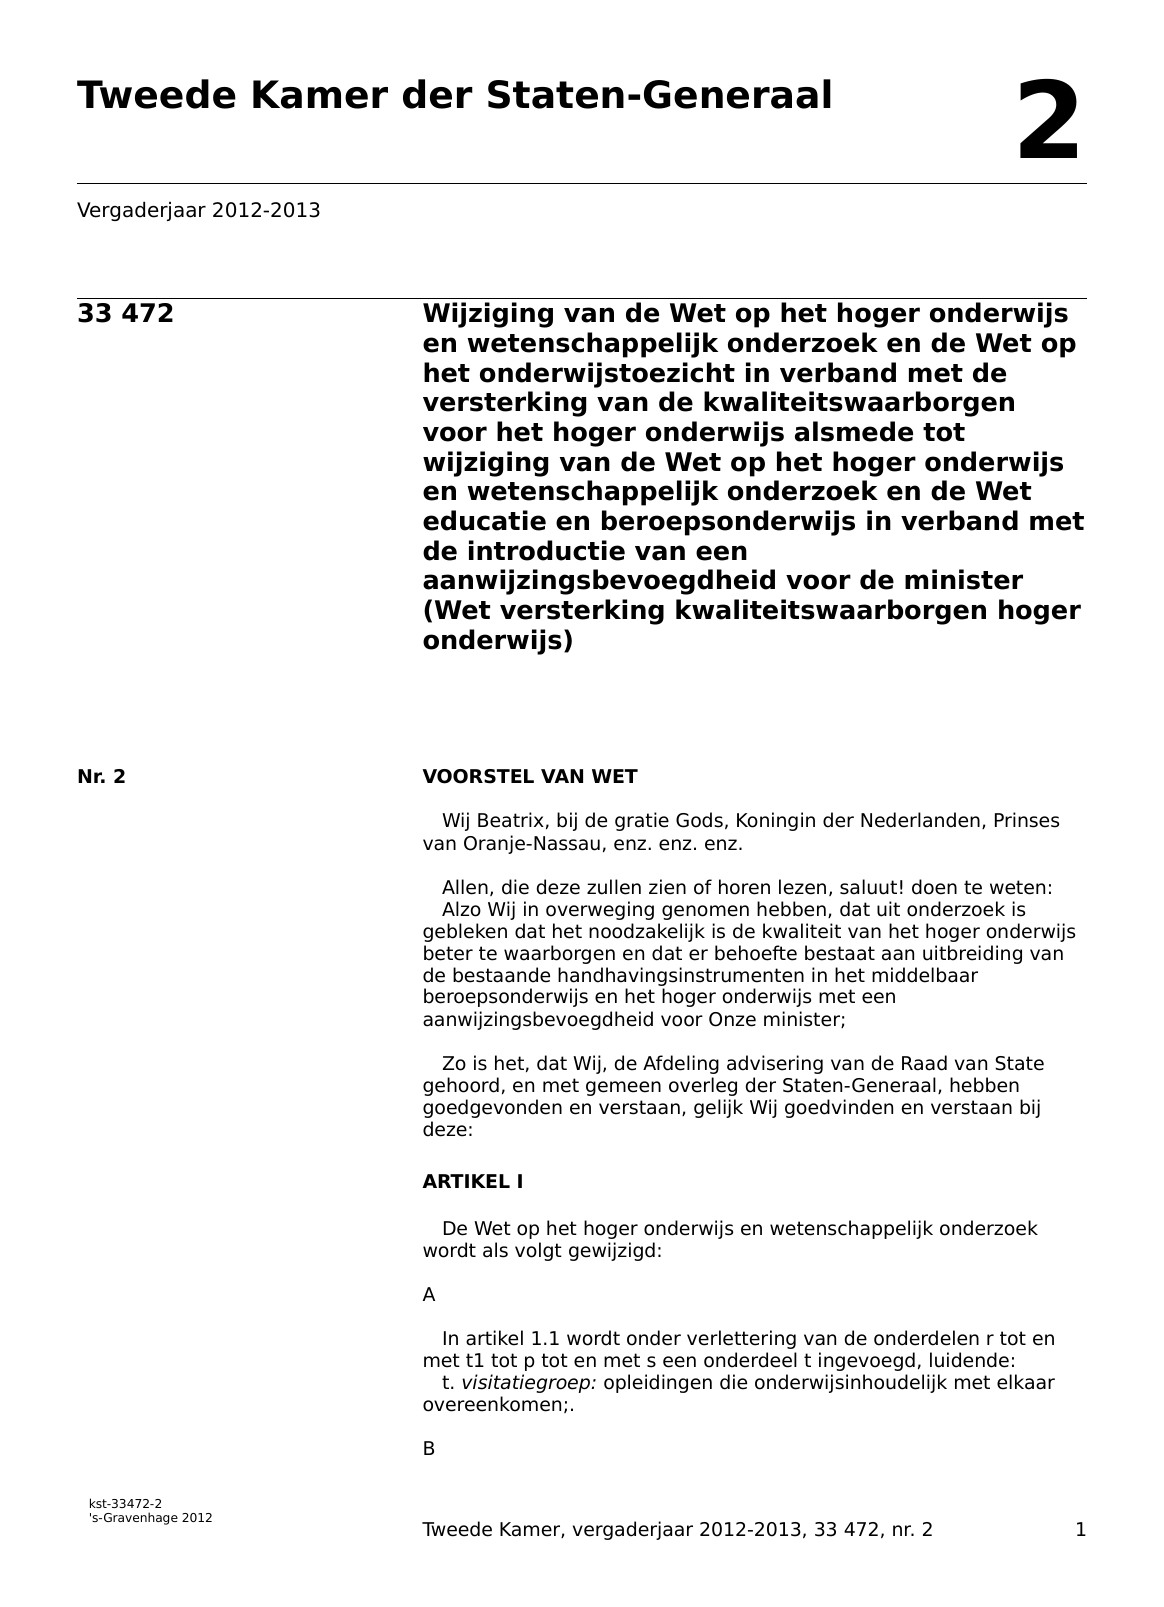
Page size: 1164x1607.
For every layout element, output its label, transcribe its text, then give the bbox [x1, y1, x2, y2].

text B [422, 1438, 1087, 1460]
subtitle Nr. 2 VOORSTEL VAN WET [77, 766, 1087, 788]
text De Wet op het hoger onderwijs en wetenschappelijk onderzoek wordt als volgt gewijzigd: [422, 1217, 1087, 1261]
text Allen, die deze zullen zien of horen lezen, saluut! doen te weten: [422, 877, 1087, 898]
text Alzo Wij in overweging genomen hebben, dat uit onderzoek is gebleken dat het noodzakelijk is de kwaliteit van het hoger onderwijs beter te waarborgen en dat er behoefte bestaat aan uitbreiding van de bestaande handhavingsinstrumenten in het middelbaar beroepsonderwijs en het hoger onderwijs met een aanwijzingsbevoegdheid voor Onze minister; [422, 898, 1087, 1030]
subtitle ARTIKEL I [422, 1171, 1087, 1192]
table_header Tweede Kamer der Staten-Generaal [77, 59, 886, 183]
text kst-33472-2 [88, 1497, 323, 1511]
text Wij Beatrix, bij de gratie Gods, Koningin der Nederlanden, Prinses van Oranje-Nassau, enz. enz. enz. [422, 810, 1087, 854]
table_cell Vergaderjaar 2012-2013 [77, 184, 1087, 298]
text A [422, 1284, 1087, 1306]
text t. visitatiegroep: opleidingen die onderwijsinhoudelijk met elkaar overeenkomen;. [422, 1372, 1087, 1416]
text In artikel 1.1 wordt onder verlettering van de onderdelen r tot en met t1 tot p tot en met s een onderdeel t ingevoegd, luidende: [422, 1328, 1087, 1372]
text Zo is het, dat Wij, de Afdeling advisering van de Raad van State gehoord, en met gemeen overleg der Staten-Generaal, hebben goedgevonden en verstaan, gelijk Wij goedvinden en verstaan bij deze: [422, 1053, 1087, 1141]
table_header 2 [886, 59, 1087, 183]
text 's-Gravenhage 2012 [88, 1511, 323, 1525]
subtitle 33 472 Wijziging van de Wet op het hoger onderwijs en wetenschappelijk onderzoek en de Wet op het onderwijstoezicht in verband met de versterking van de kwaliteitswaarborgen voor het hoger onderwijs alsmede tot wijziging van de Wet op het hoger onderwijs en wetenschappelijk onderzoek en de Wet educatie en beroepsonderwijs in verband met de introductie van een aanwijzingsbevoegdheid voor de minister (Wet versterking kwaliteitswaarborgen hoger onderwijs) [77, 299, 1087, 655]
